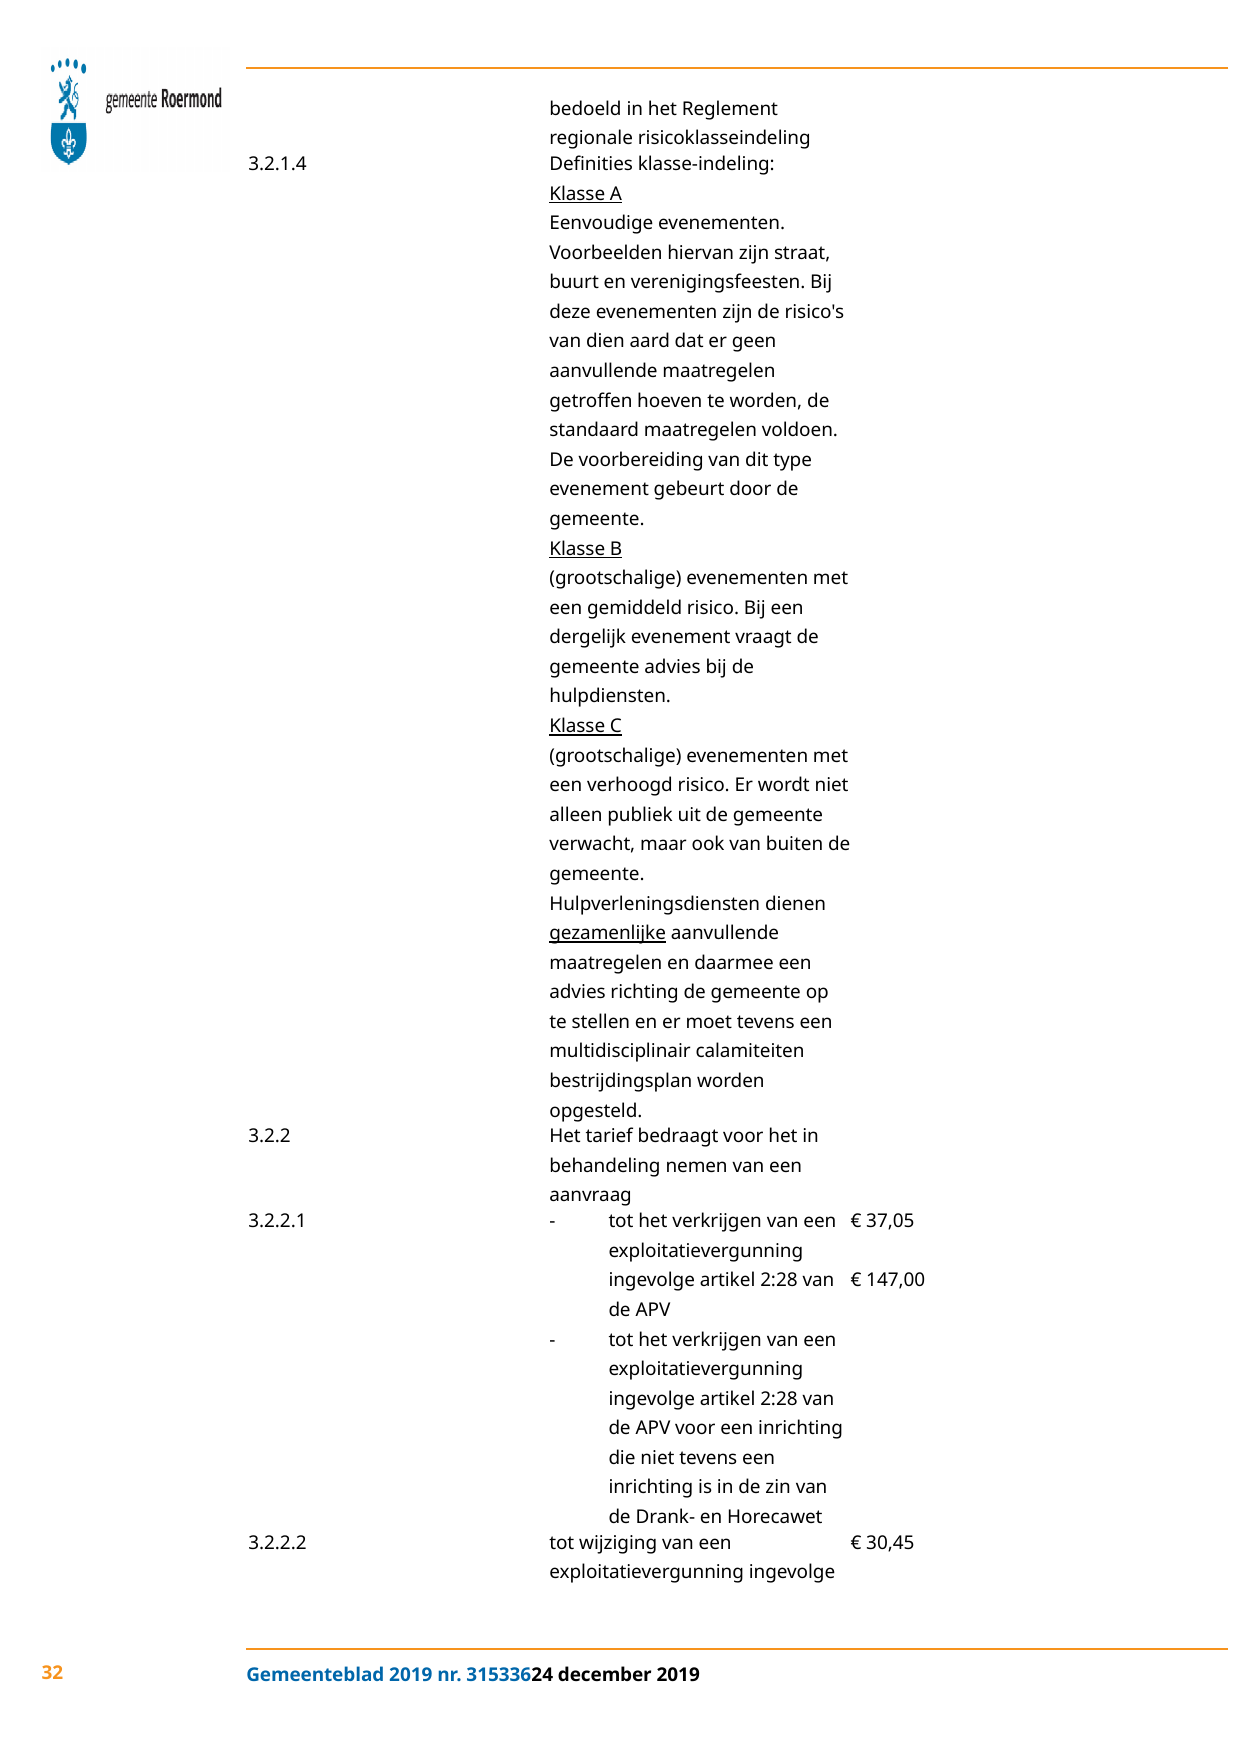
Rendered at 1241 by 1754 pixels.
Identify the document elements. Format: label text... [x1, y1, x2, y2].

table_cell € 37,05 € 147,00 [850, 1208, 1152, 1529]
table_cell bedoeld in het Reglement regionale risicoklasseindeling [549, 95, 850, 150]
table_cell Het tarief bedraagt voor het in behandeling nemen van een aanvraag [549, 1123, 850, 1207]
table_cell [850, 1123, 1152, 1207]
table_cell 3.2.2.2 [248, 1529, 549, 1584]
table_cell € 30,45 [850, 1529, 1152, 1584]
table_cell 3.2.2 [248, 1123, 549, 1207]
table_cell [248, 95, 549, 150]
table_cell tot wijziging van een exploitatievergunning ingevolge [549, 1529, 850, 1584]
table_cell 3.2.2.1 [248, 1208, 549, 1529]
table_cell Definities klasse-indeling: Klasse A Eenvoudige evenementen. Voorbeelden hiervan zijn straat, buurt en verenigingsfeesten. Bij deze evenementen zijn de risico's van dien aard dat er geen aanvullende maatregelen getroffen hoeven te worden, de standaard maatregelen voldoen. De voorbereiding van dit type evenement gebeurt door de gemeente. Klasse B (grootschalige) evenementen met een gemiddeld risico. Bij een dergelijk evenement vraagt de gemeente advies bij de hulpdiensten. Klasse C (grootschalige) evenementen met een verhoogd risico. Er wordt niet alleen publiek uit de gemeente verwacht, maar ook van buiten de gemeente. Hulpverleningsdiensten dienen gezamenlijke aanvullende maatregelen en daarmee een advies richting de gemeente op te stellen en er moet tevens een multidisciplinair calamiteiten bestrijdingsplan worden opgesteld. [549, 150, 850, 1122]
table_cell [850, 95, 1152, 150]
picture [41, 47, 231, 172]
table_cell [850, 150, 1152, 1122]
table_cell 3.2.1.4 [248, 150, 549, 1122]
table_cell tot het verkrijgen van een exploitatievergunning ingevolge artikel 2:28 van de APV tot het verkrijgen van een exploitatievergunning ingevolge artikel 2:28 van de APV voor een inrichting die niet tevens een inrichting is in de zin van de Drank- en Horecawet [549, 1208, 850, 1529]
